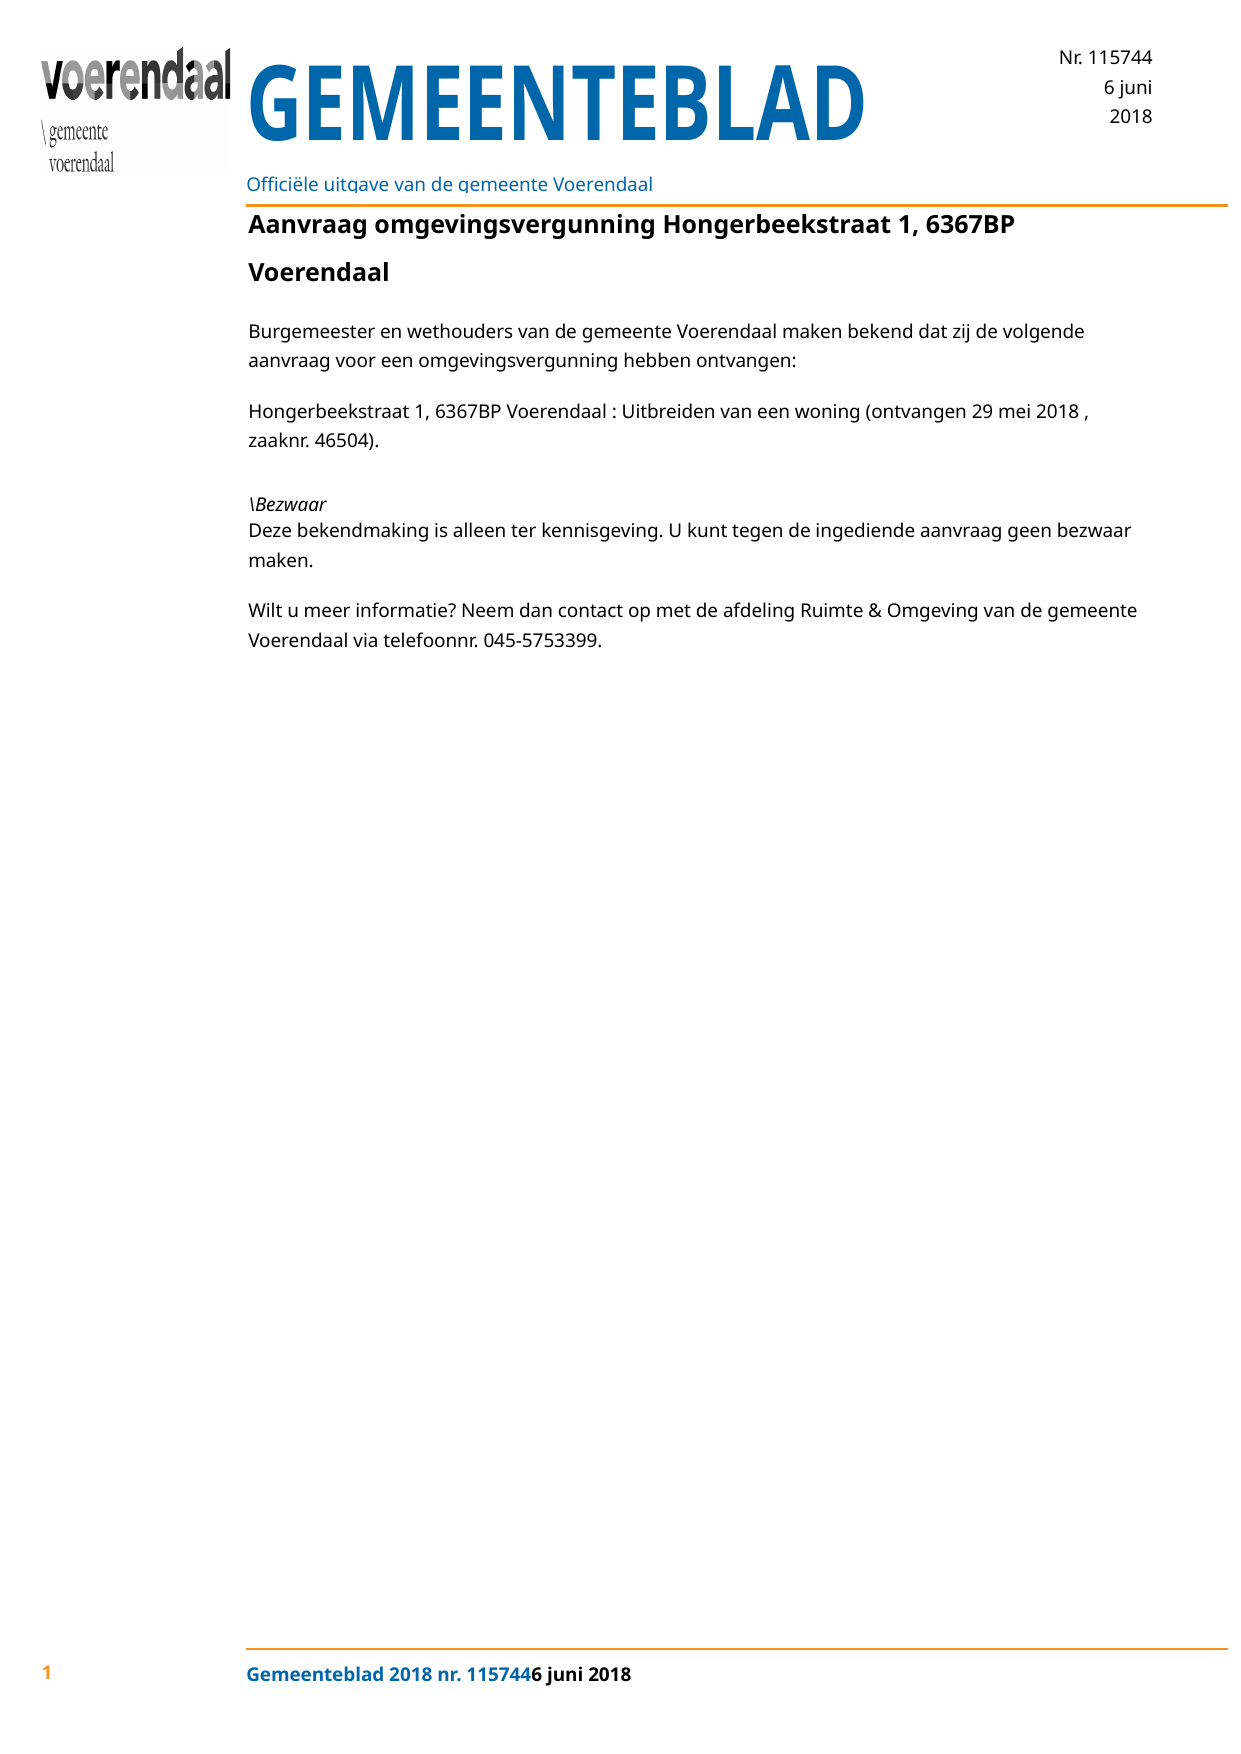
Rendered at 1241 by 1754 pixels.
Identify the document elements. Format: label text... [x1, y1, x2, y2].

text \Bezwaar [248, 491, 1152, 517]
text Aanvraag omgevingsvergunning Hongerbeekstraat 1, 6367BP Voerendaal [248, 207, 1152, 288]
text Wilt u meer informatie? Neem dan contact op met de afdeling Ruimte & Omgeving van de gemeente Voerendaal via telefoonnr. 045-5753399. [248, 597, 1152, 652]
text Burgemeester en wethouders van de gemeente Voerendaal maken bekend dat zij de volgende aanvraag voor een omgevingsvergunning hebben ontvangen: [248, 318, 1152, 373]
text Hongerbeekstraat 1, 6367BP Voerendaal : Uitbreiden van een woning (ontvangen 29 mei 2018 , zaaknr. 46504). [248, 398, 1152, 453]
text Deze bekendmaking is alleen ter kennisgeving. U kunt tegen de ingediende aanvraag geen bezwaar maken. [248, 517, 1152, 572]
picture [41, 47, 231, 172]
